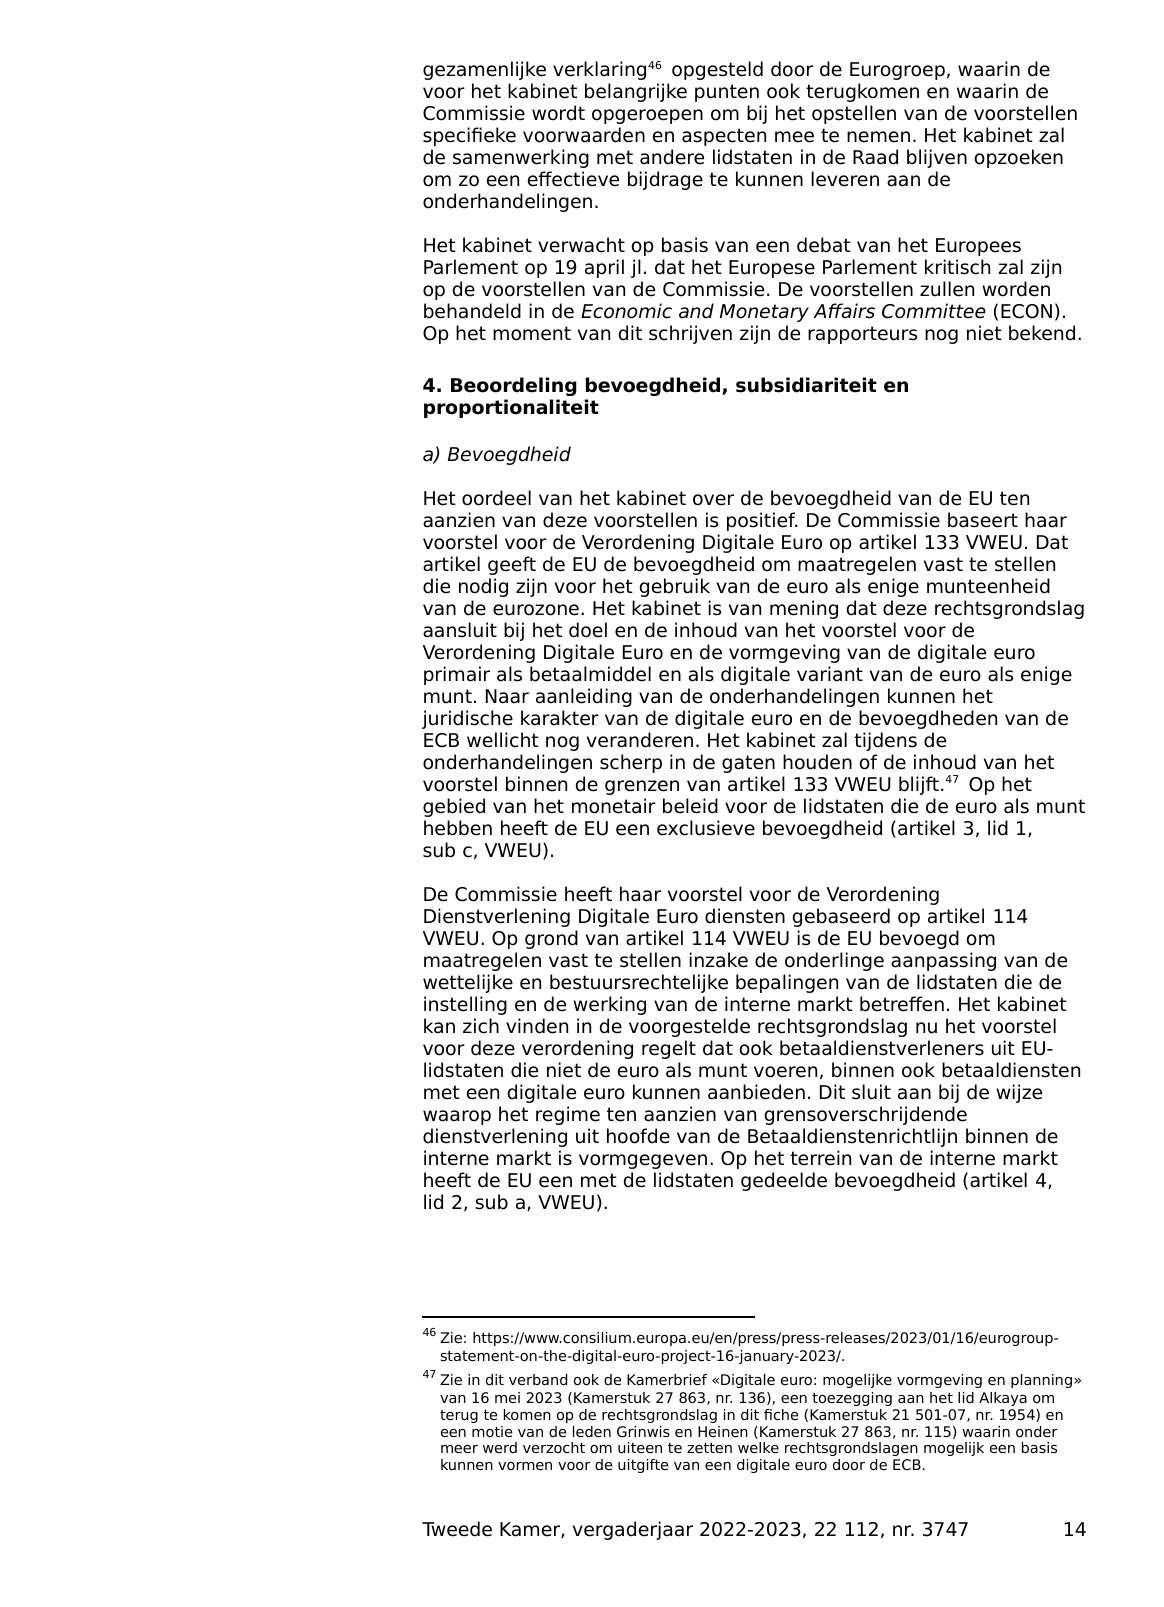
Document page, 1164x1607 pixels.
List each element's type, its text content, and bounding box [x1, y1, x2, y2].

text Zie in dit verband ook de Kamerbrief «Digitale euro: mogelijke vormgeving en planning» van 16 mei 2023 (Kamerstuk 27 863, nr. 136), een toezegging aan het lid Alkaya om terug te komen op de rechtsgrondslag in dit fiche (Kamerstuk 21 501-07, nr. 1954) en een motie van de leden Grinwis en Heinen (Kamerstuk 27 863, nr. 115) waarin onder meer werd verzocht om uiteen te zetten welke rechtsgrondslagen mogelijk een basis kunnen vormen voor de uitgifte van een digitale euro door de ECB. [422, 1368, 1087, 1474]
text De Commissie heeft haar voorstel voor de Verordening Dienstverlening Digitale Euro diensten gebaseerd op artikel 114 VWEU. Op grond van artikel 114 VWEU is de EU bevoegd om maatregelen vast te stellen inzake de onderlinge aanpassing van de wettelijke en bestuursrechtelijke bepalingen van de lidstaten die de instelling en de werking van de interne markt betreffen. Het kabinet kan zich vinden in de voorgestelde rechtsgrondslag nu het voorstel voor deze verordening regelt dat ook betaaldienstverleners uit EU-lidstaten die niet de euro als munt voeren, binnen ook betaaldiensten met een digitale euro kunnen aanbieden. Dit sluit aan bij de wijze waarop het regime ten aanzien van grensoverschrijdende dienstverlening uit hoofde van de Betaaldienstenrichtlijn binnen de interne markt is vormgegeven. Op het terrein van de interne markt heeft de EU een met de lidstaten gedeelde bevoegdheid (artikel 4, lid 2, sub a, VWEU). [422, 884, 1087, 1214]
text Het oordeel van het kabinet over de bevoegdheid van de EU ten aanzien van deze voorstellen is positief. De Commissie baseert haar voorstel voor de Verordening Digitale Euro op artikel 133 VWEU. Dat artikel geeft de EU de bevoegdheid om maatregelen vast te stellen die nodig zijn voor het gebruik van de euro als enige munteenheid van de eurozone. Het kabinet is van mening dat deze rechtsgrondslag aansluit bij het doel en de inhoud van het voorstel voor de Verordening Digitale Euro en de vormgeving van de digitale euro primair als betaalmiddel en als digitale variant van de euro als enige munt. Naar aanleiding van de onderhandelingen kunnen het juridische karakter van de digitale euro en de bevoegdheden van de ECB wellicht nog veranderen. Het kabinet zal tijdens de onderhandelingen scherp in de gaten houden of de inhoud van het voorstel binnen de grenzen van artikel 133 VWEU blijft. Op het gebied van het monetair beleid voor de lidstaten die de euro als munt hebben heeft de EU een exclusieve bevoegdheid (artikel 3, lid 1, sub c, VWEU). [422, 488, 1087, 862]
subtitle a) Bevoegdheid [422, 444, 1087, 466]
text Het kabinet verwacht op basis van een debat van het Europees Parlement op 19 april jl. dat het Europese Parlement kritisch zal zijn op de voorstellen van de Commissie. De voorstellen zullen worden behandeld in de Economic and Monetary Affairs Committee (ECON). Op het moment van dit schrijven zijn de rapporteurs nog niet bekend. [422, 235, 1087, 345]
text Zie: https://www.consilium.europa.eu/en/press/press-releases/2023/01/16/eurogroup-statement-on-the-digital-euro-project-16-january-2023/. [422, 1326, 1087, 1365]
subtitle 4. Beoordeling bevoegdheid, subsidiariteit en proportionaliteit [422, 375, 1087, 419]
text gezamenlijke verklaring opgesteld door de Eurogroep, waarin de voor het kabinet belangrijke punten ook terugkomen en waarin de Commissie wordt opgeroepen om bij het opstellen van de voorstellen specifieke voorwaarden en aspecten mee te nemen. Het kabinet zal de samenwerking met andere lidstaten in de Raad blijven opzoeken om zo een effectieve bijdrage te kunnen leveren aan de onderhandelingen. [422, 59, 1087, 213]
